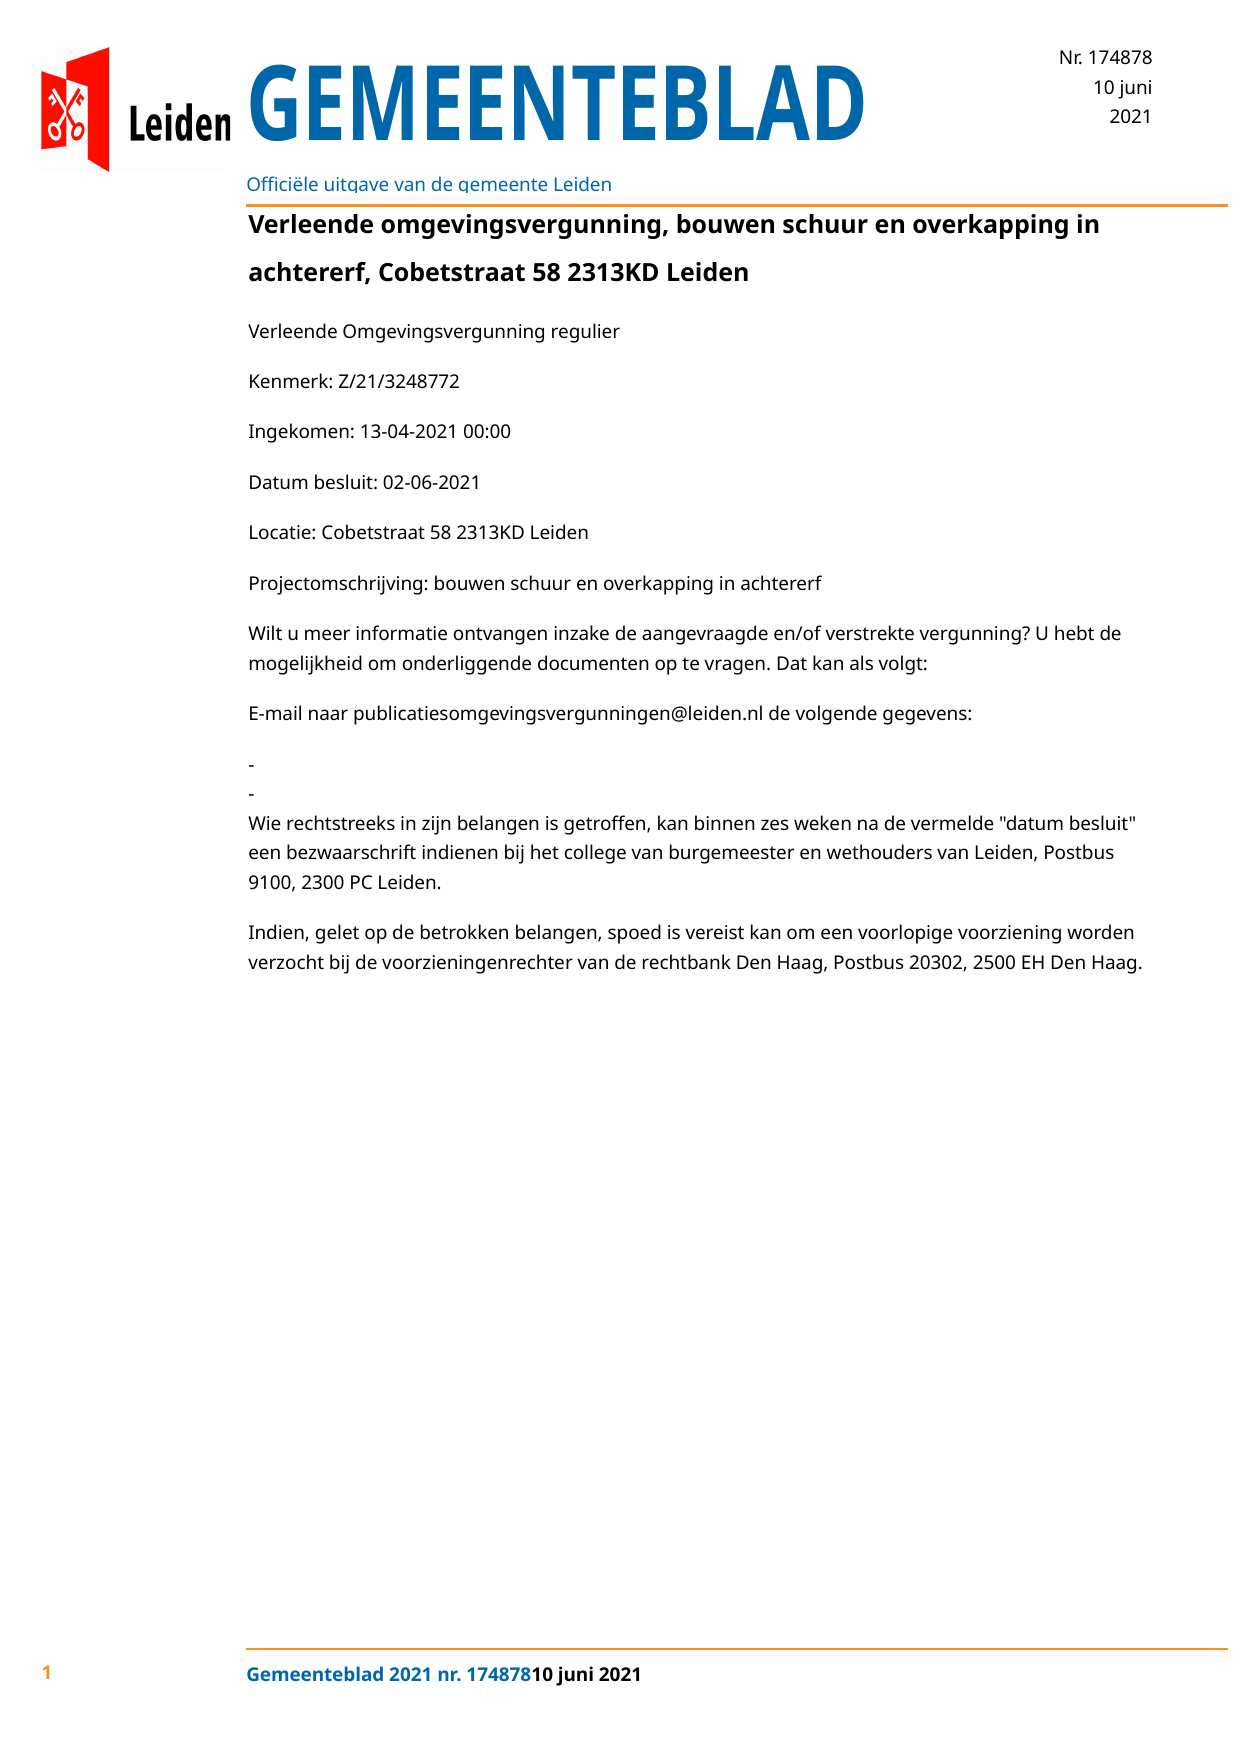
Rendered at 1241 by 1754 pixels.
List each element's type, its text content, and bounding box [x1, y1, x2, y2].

text Locatie: Cobetstraat 58 2313KD Leiden [248, 519, 1152, 545]
text Projectomschrijving: bouwen schuur en overkapping in achtererf [248, 570, 1152, 596]
text Wilt u meer informatie ontvangen inzake de aangevraagde en/of verstrekte vergunning? U hebt de mogelijkheid om onderliggende documenten op te vragen. Dat kan als volgt: [248, 620, 1152, 676]
text Indien, gelet op de betrokken belangen, spoed is vereist kan om een voorlopige voorziening worden verzocht bij de voorzieningenrechter van de rechtbank Den Haag, Postbus 20302, 2500 EH Den Haag. [248, 919, 1152, 975]
text Wie rechtstreeks in zijn belangen is getroffen, kan binnen zes weken na de vermelde "datum besluit" een bezwaarschrift indienen bij het college van burgemeester en wethouders van Leiden, Postbus 9100, 2300 PC Leiden. [248, 810, 1152, 895]
text Kenmerk: Z/21/3248772 [248, 368, 1152, 394]
picture [41, 47, 231, 172]
text Verleende omgevingsvergunning, bouwen schuur en overkapping in achtererf, Cobetstraat 58 2313KD Leiden [248, 207, 1152, 288]
text Verleende Omgevingsvergunning regulier [248, 318, 1152, 344]
text E-mail naar publicatiesomgevingsvergunningen@leiden.nl de volgende gegevens: [248, 700, 1152, 726]
text Datum besluit: 02-06-2021 [248, 469, 1152, 495]
text Ingekomen: 13-04-2021 00:00 [248, 419, 1152, 444]
